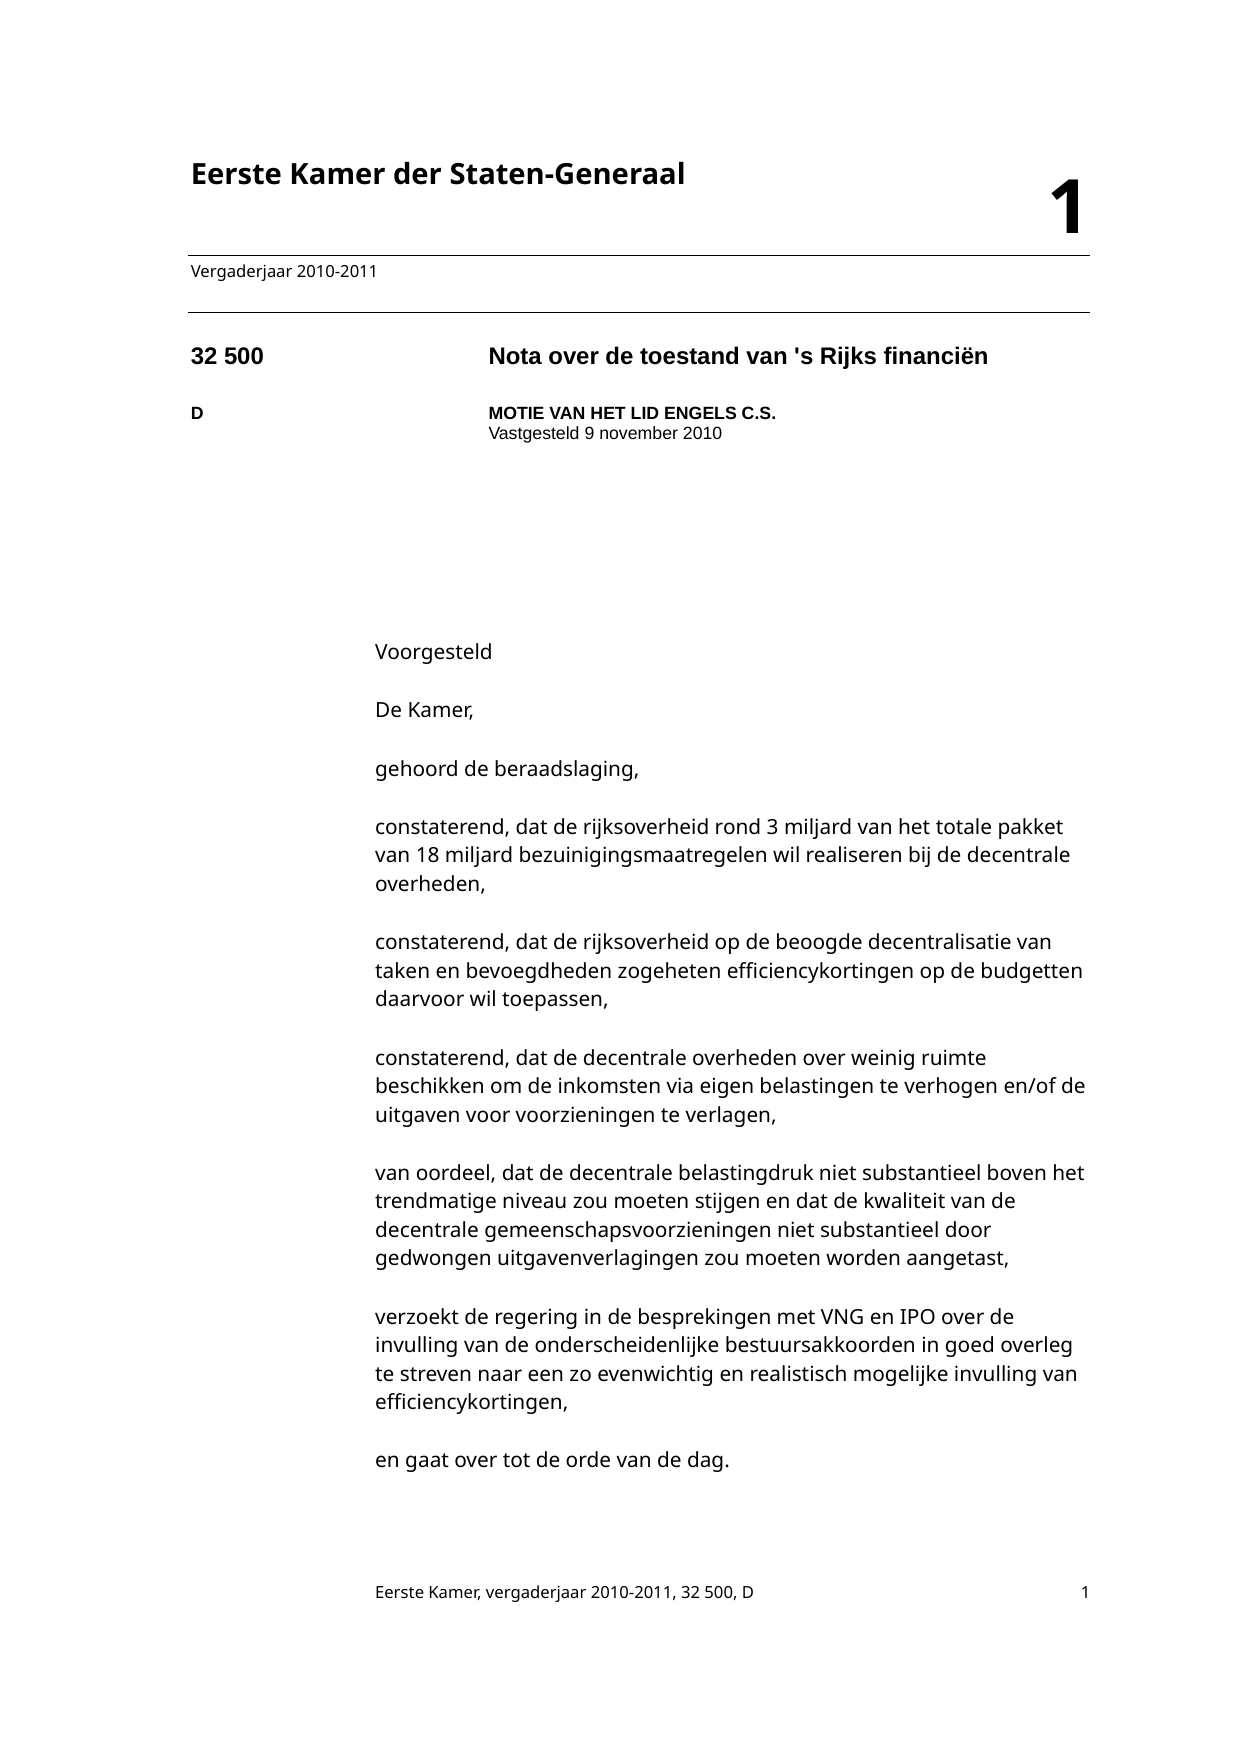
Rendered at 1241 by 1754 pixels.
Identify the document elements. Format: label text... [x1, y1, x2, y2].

table_cell D [188, 399, 485, 518]
text De Kamer, [375, 695, 1090, 724]
text constaterend, dat de decentrale overheden over weinig ruimte beschikken om de inkomsten via eigen belastingen te verhogen en/of de uitgaven voor voorzieningen te verlagen, [375, 1043, 1090, 1128]
text van oordeel, dat de decentrale belastingdruk niet substantieel boven het trendmatige niveau zou moeten stijgen en dat de kwaliteit van de decentrale gemeenschapsvoorzieningen niet substantieel door gedwongen uitgavenverlagingen zou moeten worden aangetast, [375, 1158, 1090, 1272]
table_cell 32 500 [188, 339, 485, 399]
text en gaat over tot de orde van de dag. [375, 1446, 1090, 1474]
table_cell Nota over de toestand van 's Rijks financiën [485, 339, 1090, 399]
text Voorgesteld [375, 637, 1090, 665]
table_cell [188, 313, 485, 339]
table_header 1 [910, 150, 1090, 255]
table_cell [485, 313, 1090, 339]
table_cell [485, 256, 1090, 312]
table_header Eerste Kamer der Staten-Generaal [188, 150, 909, 255]
text verzoekt de regering in de besprekingen met VNG en IPO over de invulling van de onderscheidenlijke bestuursakkoorden in goed overleg te streven naar een zo evenwichtig en realistisch mogelijke invulling van efficiencykortingen, [375, 1302, 1090, 1416]
table_cell MOTIE VAN HET LID ENGELS C.S. Vastgesteld 9 november 2010 [485, 399, 1090, 518]
text gehoord de beraadslaging, [375, 754, 1090, 782]
text constaterend, dat de rijksoverheid rond 3 miljard van het totale pakket van 18 miljard bezuinigingsmaatregelen wil realiseren bij de decentrale overheden, [375, 812, 1090, 897]
table_cell Vergaderjaar 2010-2011 [188, 256, 485, 312]
text constaterend, dat de rijksoverheid op de beoogde decentralisatie van taken en bevoegdheden zogeheten efficiencykortingen op de budgetten daarvoor wil toepassen, [375, 927, 1090, 1013]
